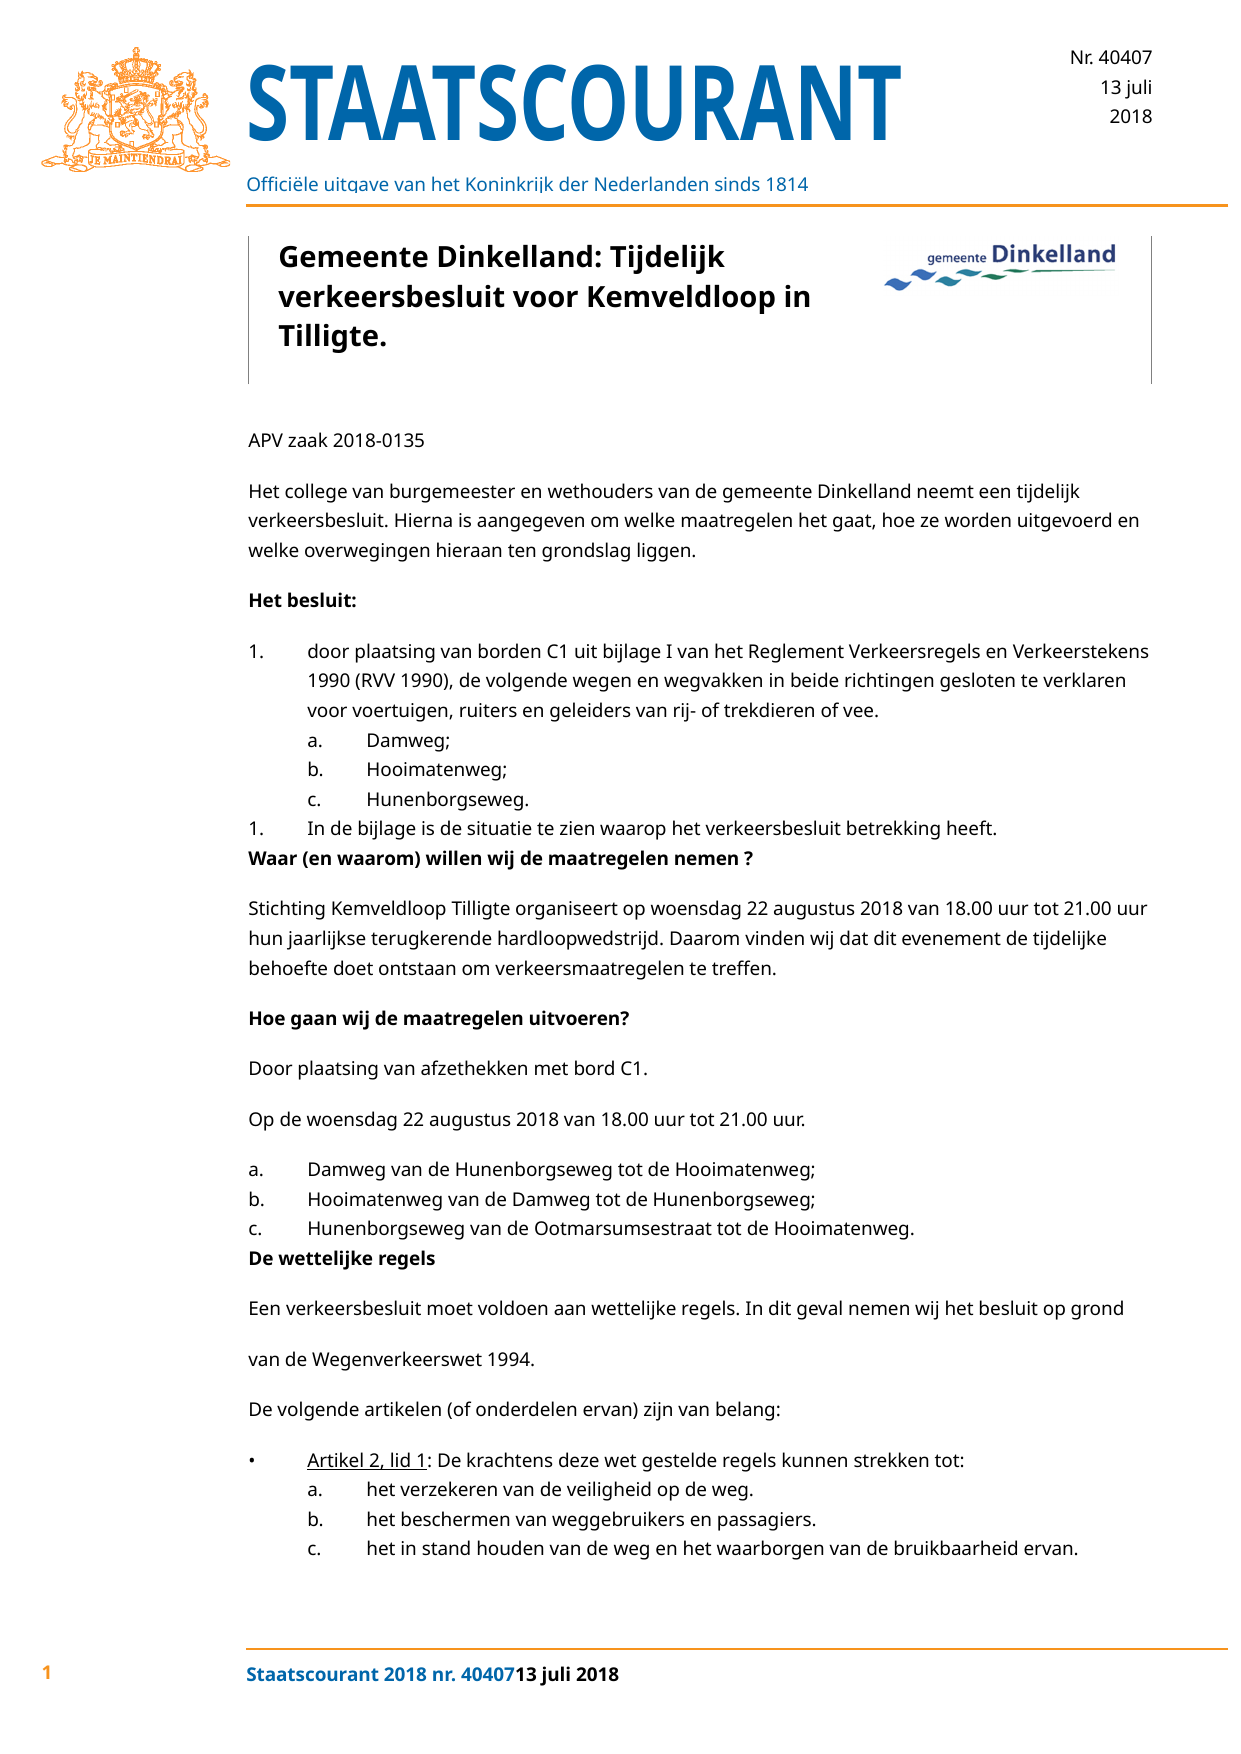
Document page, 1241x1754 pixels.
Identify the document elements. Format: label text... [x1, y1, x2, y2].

list Damweg; [307, 727, 1152, 752]
list Hooimatenweg; [307, 756, 1152, 782]
text Op de woensdag 22 augustus 2018 van 18.00 uur tot 21.00 uur. [248, 1106, 1152, 1132]
list In de bijlage is de situatie te zien waarop het verkeersbesluit betrekking heeft. [248, 816, 1152, 841]
list Damweg van de Hunenborgseweg tot de Hooimatenweg; [248, 1156, 1152, 1182]
text Een verkeersbesluit moet voldoen aan wettelijke regels. In dit geval nemen wij het besluit op grond [248, 1296, 1152, 1321]
list het in stand houden van de weg en het waarborgen van de bruikbaarheid ervan. [307, 1536, 1152, 1561]
table_header Gemeente Dinkelland: Tijdelijk verkeersbesluit voor Kemveldloop in Tilligte. [249, 236, 850, 384]
text Het besluit: [248, 588, 1152, 613]
text APV zaak 2018-0135 [248, 428, 1152, 453]
text Door plaatsing van afzethekken met bord C1. [248, 1056, 1152, 1081]
list Artikel 2, lid 1: De krachtens deze wet gestelde regels kunnen strekken tot: [248, 1447, 1152, 1472]
text De volgende artikelen (of onderdelen ervan) zijn van belang: [248, 1396, 1152, 1422]
table_header [850, 236, 1151, 384]
list door plaatsing van borden C1 uit bijlage I van het Reglement Verkeersregels en Verkeerstekens 1990 (RVV 1990), de volgende wegen en wegvakken in beide richtingen gesloten te verklaren voor voertuigen, ruiters en geleiders van rij- of trekdieren of vee. [248, 638, 1152, 723]
text De wettelijke regels [248, 1245, 1152, 1271]
list Hunenborgseweg van de Ootmarsumsestraat tot de Hooimatenweg. [248, 1216, 1152, 1241]
list het verzekeren van de veiligheid op de weg. [307, 1476, 1152, 1502]
list Hooimatenweg van de Damweg tot de Hunenborgseweg; [248, 1186, 1152, 1212]
text Stichting Kemveldloop Tilligte organiseert op woensdag 22 augustus 2018 van 18.00 uur tot 21.00 uur hun jaarlijkse terugkerende hardloopwedstrijd. Daarom vinden wij dat dit evenement de tijdelijke behoefte doet ontstaan om verkeersmaatregelen te treffen. [248, 896, 1152, 980]
text van de Wegenverkeerswet 1994. [248, 1346, 1152, 1372]
text Het college van burgemeester en wethouders van de gemeente Dinkelland neemt een tijdelijk verkeersbesluit. Hierna is aangegeven om welke maatregelen het gaat, hoe ze worden uitgevoerd en welke overwegingen hieraan ten grondslag liggen. [248, 478, 1152, 563]
list het beschermen van weggebruikers en passagiers. [307, 1506, 1152, 1532]
picture [41, 47, 231, 172]
text Waar (en waarom) willen wij de maatregelen nemen ? [248, 845, 1152, 871]
text Hoe gaan wij de maatregelen uitvoeren? [248, 1005, 1152, 1031]
list Hunenborgseweg. [307, 786, 1152, 812]
picture [882, 236, 1119, 296]
